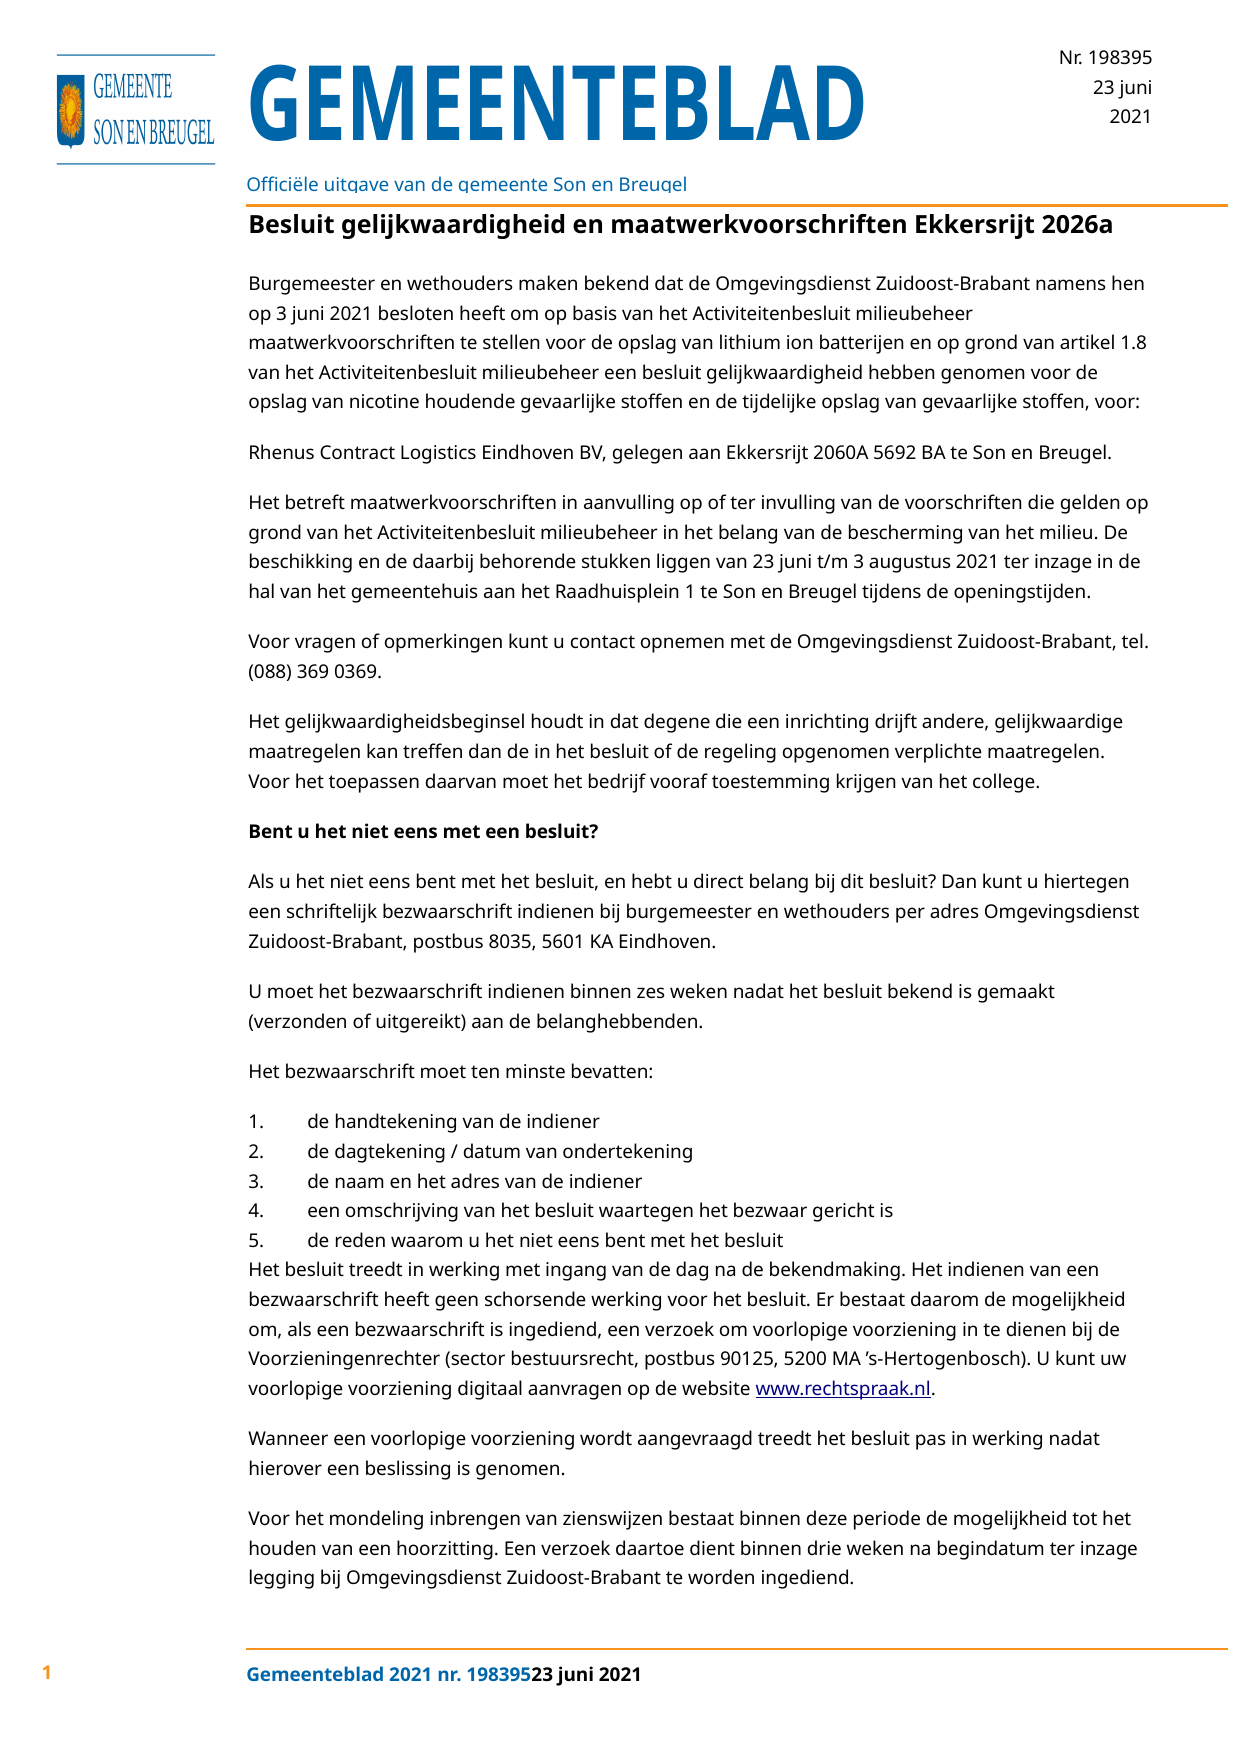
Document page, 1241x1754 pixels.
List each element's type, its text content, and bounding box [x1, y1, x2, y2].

text Rhenus Contract Logistics Eindhoven BV, gelegen aan Ekkersrijt 2060A 5692 BA te Son en Breugel. [248, 439, 1152, 465]
list de reden waarom u het niet eens bent met het besluit [248, 1227, 1152, 1253]
list de dagtekening / datum van ondertekening [248, 1138, 1152, 1164]
text Het besluit treedt in werking met ingang van de dag na de bekendmaking. Het indienen van een bezwaarschrift heeft geen schorsende werking voor het besluit. Er bestaat daarom de mogelijkheid om, als een bezwaarschrift is ingediend, een verzoek om voorlopige voorziening in te dienen bij de Voorzieningenrechter (sector bestuursrecht, postbus 90125, 5200 MA ’s-Hertogenbosch). U kunt uw voorlopige voorziening digitaal aanvragen op de website www.rechtspraak.nl. [248, 1257, 1152, 1401]
text Het bezwaarschrift moet ten minste bevatten: [248, 1058, 1152, 1084]
text Voor vragen of opmerkingen kunt u contact opnemen met de Omgevingsdienst Zuidoost-Brabant, tel. (088) 369 0369. [248, 629, 1152, 684]
list de naam en het adres van de indiener [248, 1168, 1152, 1193]
text Besluit gelijkwaardigheid en maatwerkvoorschriften Ekkersrijt 2026a [248, 207, 1152, 241]
text Het gelijkwaardigheidsbeginsel houdt in dat degene die een inrichting drijft andere, gelijkwaardige maatregelen kan treffen dan de in het besluit of de regeling opgenomen verplichte maatregelen. Voor het toepassen daarvan moet het bedrijf vooraf toestemming krijgen van het college. [248, 709, 1152, 793]
text U moet het bezwaarschrift indienen binnen zes weken nadat het besluit bekend is gemaakt (verzonden of uitgereikt) aan de belanghebbenden. [248, 978, 1152, 1033]
text Burgemeester en wethouders maken bekend dat de Omgevingsdienst Zuidoost-Brabant namens hen op 3 juni 2021 besloten heeft om op basis van het Activiteitenbesluit milieubeheer maatwerkvoorschriften te stellen voor de opslag van lithium ion batterijen en op grond van artikel 1.8 van het Activiteitenbesluit milieubeheer een besluit gelijkwaardigheid hebben genomen voor de opslag van nicotine houdende gevaarlijke stoffen en de tijdelijke opslag van gevaarlijke stoffen, voor: [248, 270, 1152, 414]
text Bent u het niet eens met een besluit? [248, 818, 1152, 844]
text Voor het mondeling inbrengen van zienswijzen bestaat binnen deze periode de mogelijkheid tot het houden van een hoorzitting. Een verzoek daartoe dient binnen drie weken na begindatum ter inzage legging bij Omgevingsdienst Zuidoost-Brabant te worden ingediend. [248, 1505, 1152, 1590]
list een omschrijving van het besluit waartegen het bezwaar gericht is [248, 1197, 1152, 1223]
list de handtekening van de indiener [248, 1109, 1152, 1134]
text Het betreft maatwerkvoorschriften in aanvulling op of ter invulling van de voorschriften die gelden op grond van het Activiteitenbesluit milieubeheer in het belang van de bescherming van het milieu. De beschikking en de daarbij behorende stukken liggen van 23 juni t/m 3 augustus 2021 ter inzage in de hal van het gemeentehuis aan het Raadhuisplein 1 te Son en Breugel tijdens de openingstijden. [248, 489, 1152, 604]
text Als u het niet eens bent met het besluit, en hebt u direct belang bij dit besluit? Dan kunt u hiertegen een schriftelijk bezwaarschrift indienen bij burgemeester en wethouders per adres Omgevingsdienst Zuidoost-Brabant, postbus 8035, 5601 KA Eindhoven. [248, 869, 1152, 953]
text Wanneer een voorlopige voorziening wordt aangevraagd treedt het besluit pas in werking nadat hierover een beslissing is genomen. [248, 1425, 1152, 1481]
picture [41, 47, 231, 172]
